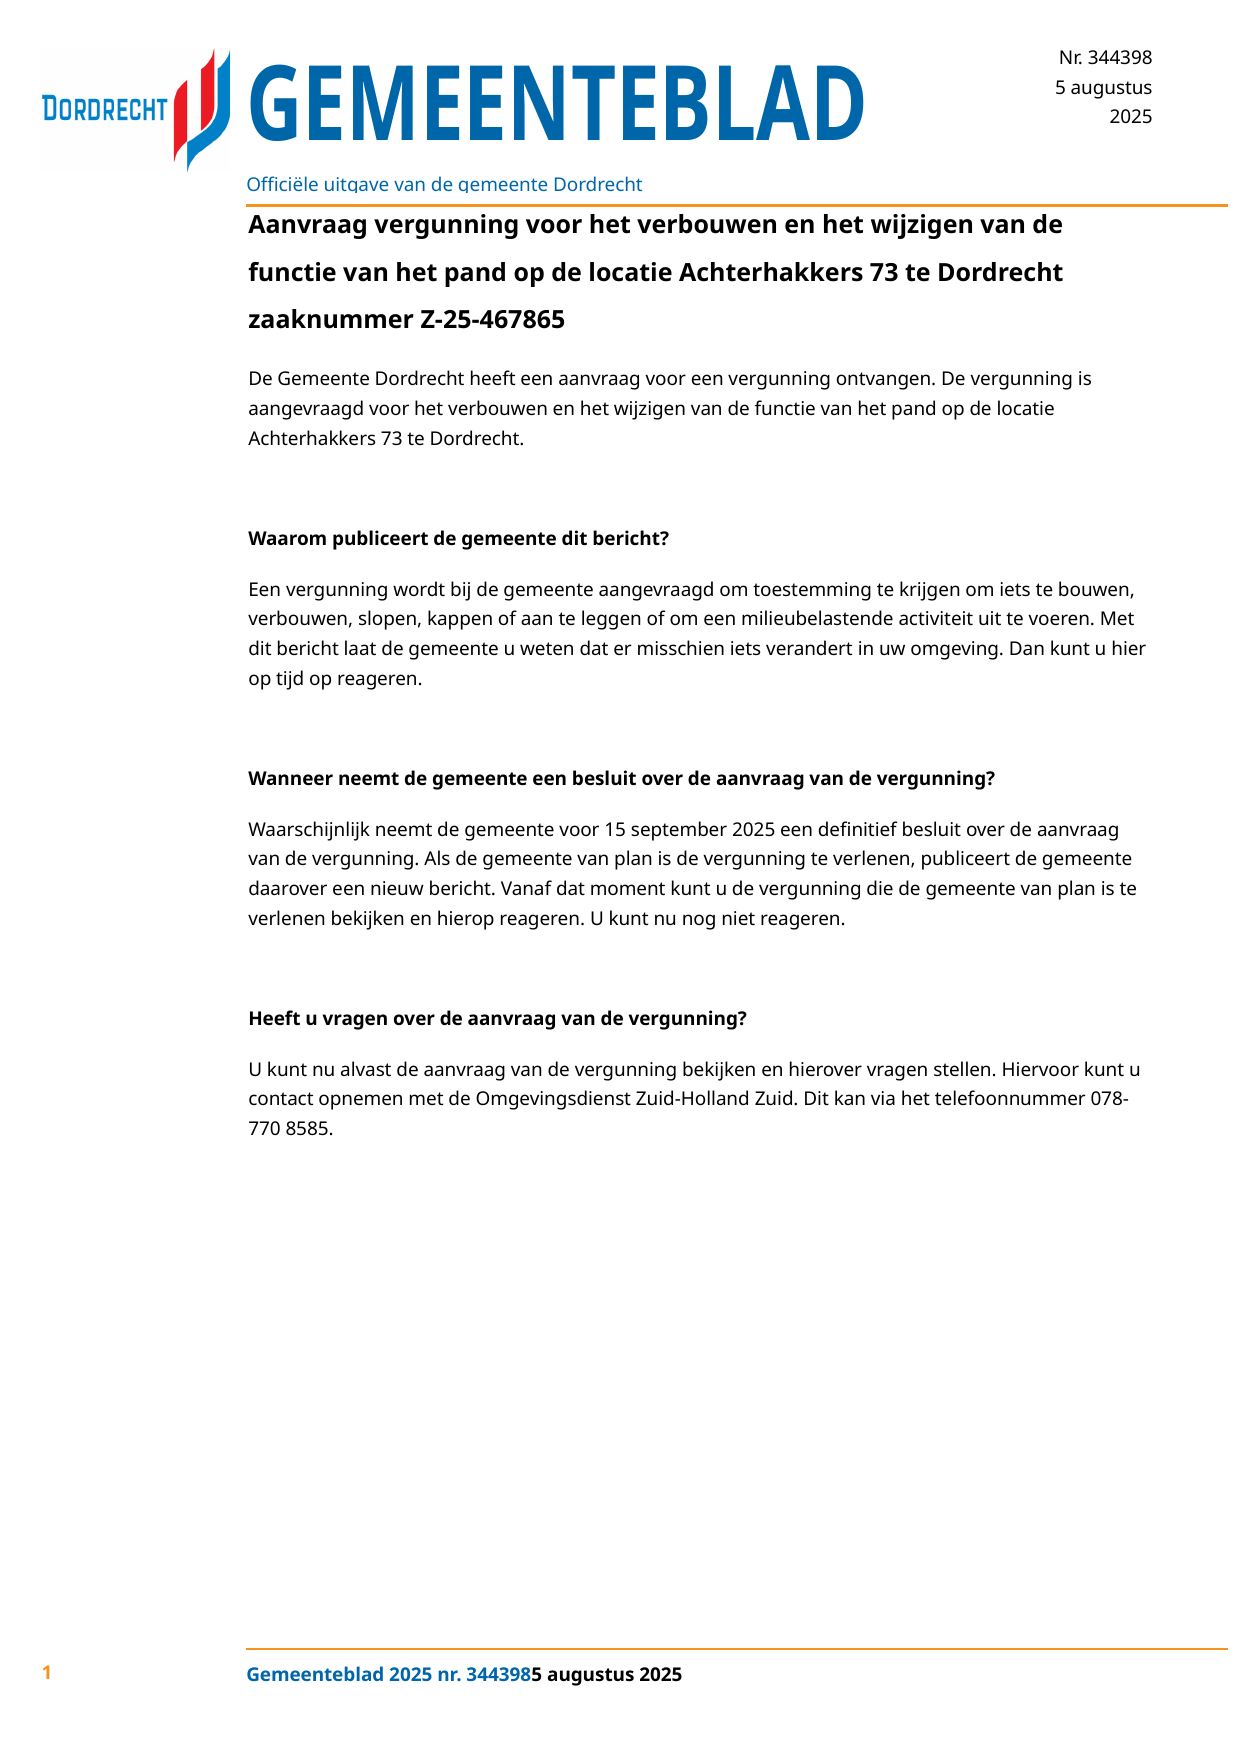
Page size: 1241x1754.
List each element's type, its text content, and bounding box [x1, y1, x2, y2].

picture [41, 47, 231, 172]
text Waarom publiceert de gemeente dit bericht? [248, 526, 1152, 551]
text Wanneer neemt de gemeente een besluit over de aanvraag van de vergunning? [248, 766, 1152, 791]
text De Gemeente Dordrecht heeft een aanvraag voor een vergunning ontvangen. De vergunning is aangevraagd voor het verbouwen en het wijzigen van de functie van het pand op de locatie Achterhakkers 73 te Dordrecht. [248, 366, 1152, 450]
text U kunt nu alvast de aanvraag van de vergunning bekijken en hierover vragen stellen. Hiervoor kunt u contact opnemen met de Omgevingsdienst Zuid-Holland Zuid. Dit kan via het telefoonnummer 078-770 8585. [248, 1056, 1152, 1141]
text Waarschijnlijk neemt de gemeente voor 15 september 2025 een definitief besluit over de aanvraag van de vergunning. Als de gemeente van plan is de vergunning te verlenen, publiceert de gemeente daarover een nieuw bericht. Vanaf dat moment kunt u de vergunning die de gemeente van plan is te verlenen bekijken en hierop reageren. U kunt nu nog niet reageren. [248, 816, 1152, 930]
text Aanvraag vergunning voor het verbouwen en het wijzigen van de functie van het pand op de locatie Achterhakkers 73 te Dordrecht zaaknummer Z-25-467865 [248, 207, 1152, 336]
text Een vergunning wordt bij de gemeente aangevraagd om toestemming te krijgen om iets te bouwen, verbouwen, slopen, kappen of aan te leggen of om een milieubelastende activiteit uit te voeren. Met dit bericht laat de gemeente u weten dat er misschien iets verandert in uw omgeving. Dan kunt u hier op tijd op reageren. [248, 576, 1152, 690]
text Heeft u vragen over de aanvraag van de vergunning? [248, 1006, 1152, 1031]
